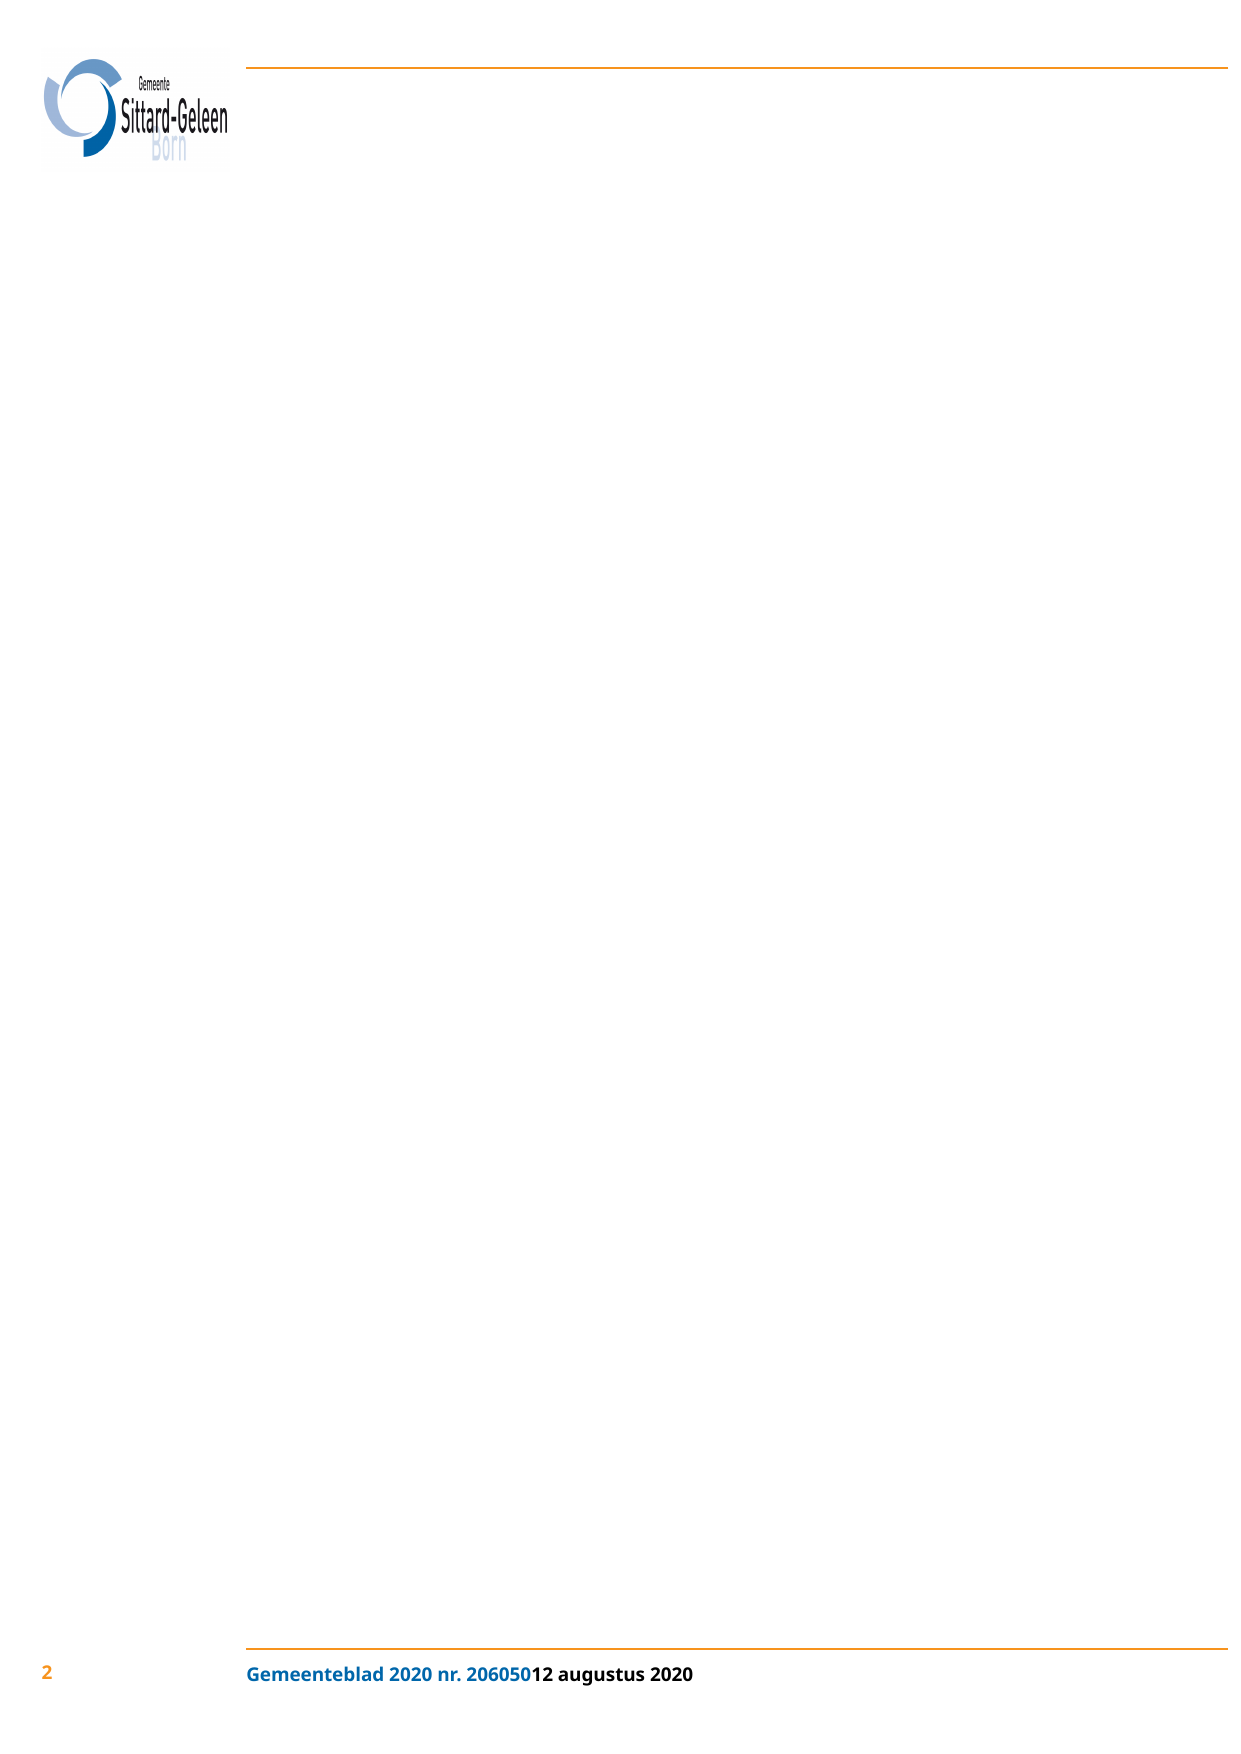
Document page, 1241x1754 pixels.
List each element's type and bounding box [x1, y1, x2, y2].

picture [41, 47, 231, 172]
